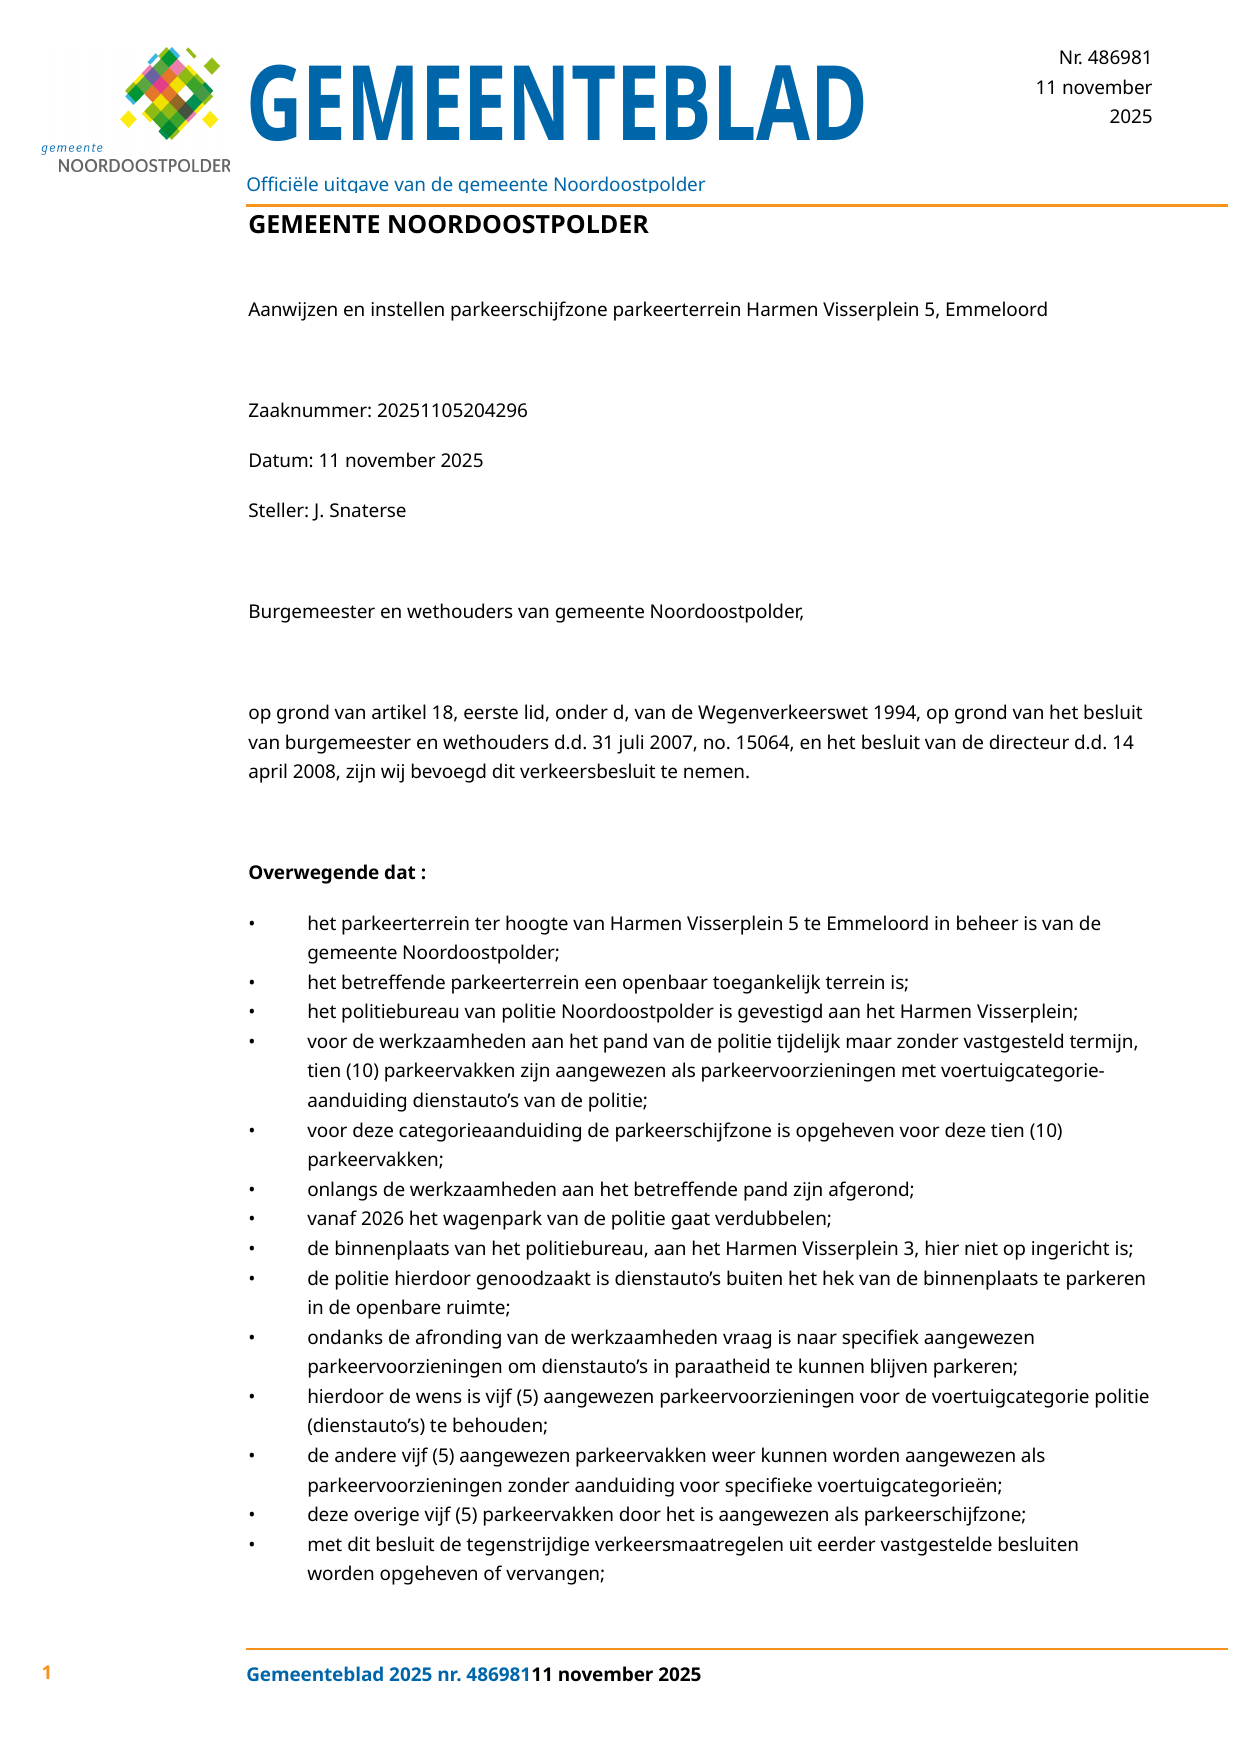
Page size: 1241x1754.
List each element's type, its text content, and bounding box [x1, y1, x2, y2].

list hierdoor de wens is vijf (5) aangewezen parkeervoorzieningen voor de voertuigcategorie politie (dienstauto’s) te behouden; [248, 1383, 1152, 1438]
text op grond van artikel 18, eerste lid, onder d, van de Wegenverkeerswet 1994, op grond van het besluit van burgemeester en wethouders d.d. 31 juli 2007, no. 15064, en het besluit van de directeur d.d. 14 april 2008, zijn wij bevoegd dit verkeersbesluit te nemen. [248, 699, 1152, 784]
list de andere vijf (5) aangewezen parkeervakken weer kunnen worden aangewezen als parkeervoorzieningen zonder aanduiding voor specifieke voertuigcategorieën; [248, 1442, 1152, 1498]
text Overwegende dat : [248, 859, 1152, 885]
list voor de werkzaamheden aan het pand van de politie tijdelijk maar zonder vastgesteld termijn, tien (10) parkeervakken zijn aangewezen als parkeervoorzieningen met voertuigcategorie-aanduiding dienstauto’s van de politie; [248, 1028, 1152, 1113]
list met dit besluit de tegenstrijdige verkeersmaatregelen uit eerder vastgestelde besluiten worden opgeheven of vervangen; [248, 1531, 1152, 1586]
list vanaf 2026 het wagenpark van de politie gaat verdubbelen; [248, 1206, 1152, 1231]
text Aanwijzen en instellen parkeerschijfzone parkeerterrein Harmen Visserplein 5, Emmeloord [248, 296, 1152, 322]
list de politie hierdoor genoodzaakt is dienstauto’s buiten het hek van de binnenplaats te parkeren in de openbare ruimte; [248, 1265, 1152, 1320]
text GEMEENTE NOORDOOSTPOLDER [248, 207, 1152, 241]
list deze overige vijf (5) parkeervakken door het is aangewezen als parkeerschijfzone; [248, 1501, 1152, 1527]
text Steller: J. Snaterse [248, 498, 1152, 523]
text Datum: 11 november 2025 [248, 447, 1152, 473]
text Burgemeester en wethouders van gemeente Noordoostpolder, [248, 598, 1152, 624]
list het parkeerterrein ter hoogte van Harmen Visserplein 5 te Emmeloord in beheer is van de gemeente Noordoostpolder; [248, 910, 1152, 965]
list ondanks de afronding van de werkzaamheden vraag is naar specifiek aangewezen parkeervoorzieningen om dienstauto’s in paraatheid te kunnen blijven parkeren; [248, 1324, 1152, 1379]
list het betreffende parkeerterrein een openbaar toegankelijk terrein is; [248, 969, 1152, 995]
list onlangs de werkzaamheden aan het betreffende pand zijn afgerond; [248, 1176, 1152, 1202]
list voor deze categorieaanduiding de parkeerschijfzone is opgeheven voor deze tien (10) parkeervakken; [248, 1117, 1152, 1172]
picture [41, 47, 231, 172]
list het politiebureau van politie Noordoostpolder is gevestigd aan het Harmen Visserplein; [248, 998, 1152, 1024]
list de binnenplaats van het politiebureau, aan het Harmen Visserplein 3, hier niet op ingericht is; [248, 1235, 1152, 1261]
text Zaaknummer: 20251105204296 [248, 397, 1152, 423]
